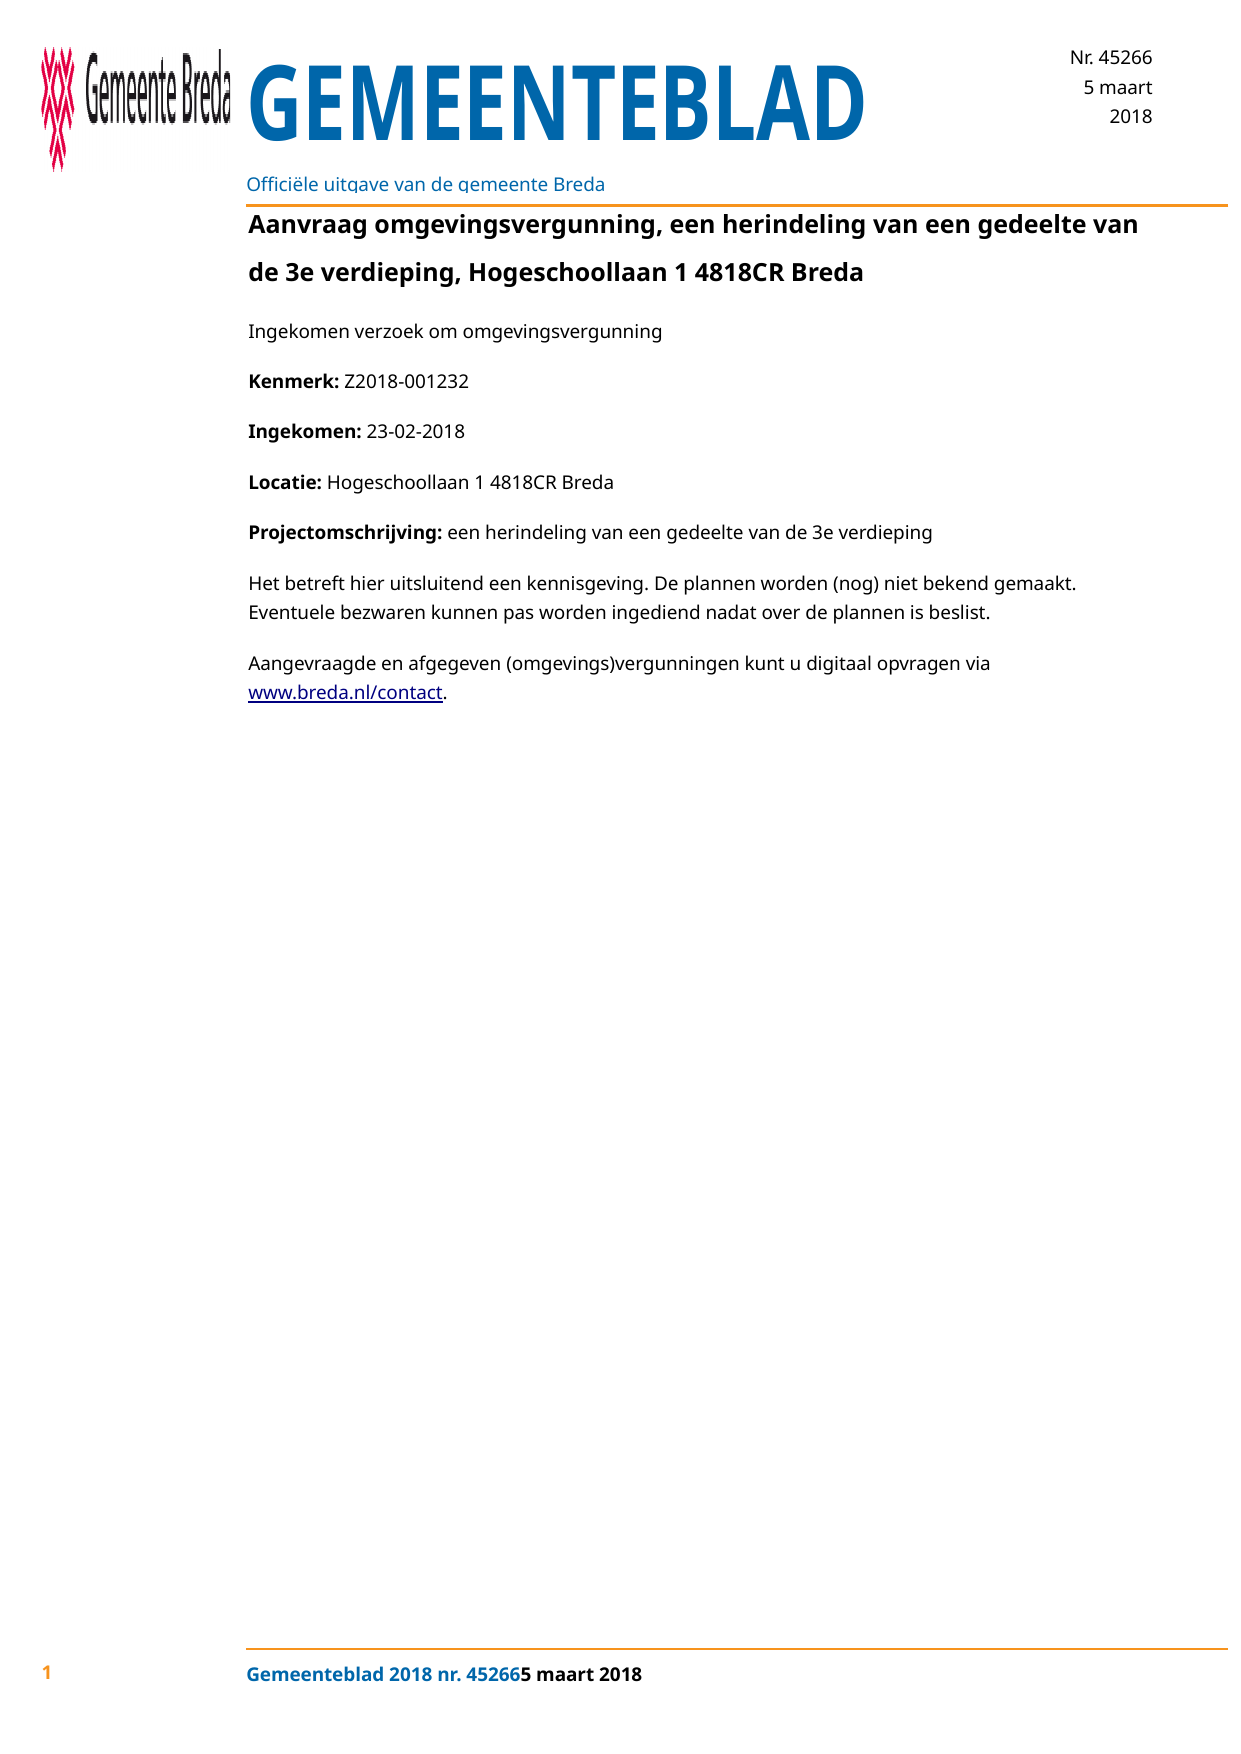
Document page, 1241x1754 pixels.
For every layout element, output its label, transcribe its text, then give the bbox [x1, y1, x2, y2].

text Aangevraagde en afgegeven (omgevings)vergunningen kunt u digitaal opvragen via www.breda.nl/contact. [248, 650, 1152, 705]
text Locatie: Hogeschoollaan 1 4818CR Breda [248, 469, 1152, 495]
text Kenmerk: Z2018-001232 [248, 368, 1152, 394]
text Ingekomen verzoek om omgevingsvergunning [248, 318, 1152, 344]
text Het betreft hier uitsluitend een kennisgeving. De plannen worden (nog) niet bekend gemaakt. Eventuele bezwaren kunnen pas worden ingediend nadat over de plannen is beslist. [248, 570, 1152, 625]
text Aanvraag omgevingsvergunning, een herindeling van een gedeelte van de 3e verdieping, Hogeschoollaan 1 4818CR Breda [248, 207, 1152, 288]
text Projectomschrijving: een herindeling van een gedeelte van de 3e verdieping [248, 519, 1152, 545]
text Ingekomen: 23-02-2018 [248, 419, 1152, 444]
picture [41, 47, 231, 172]
